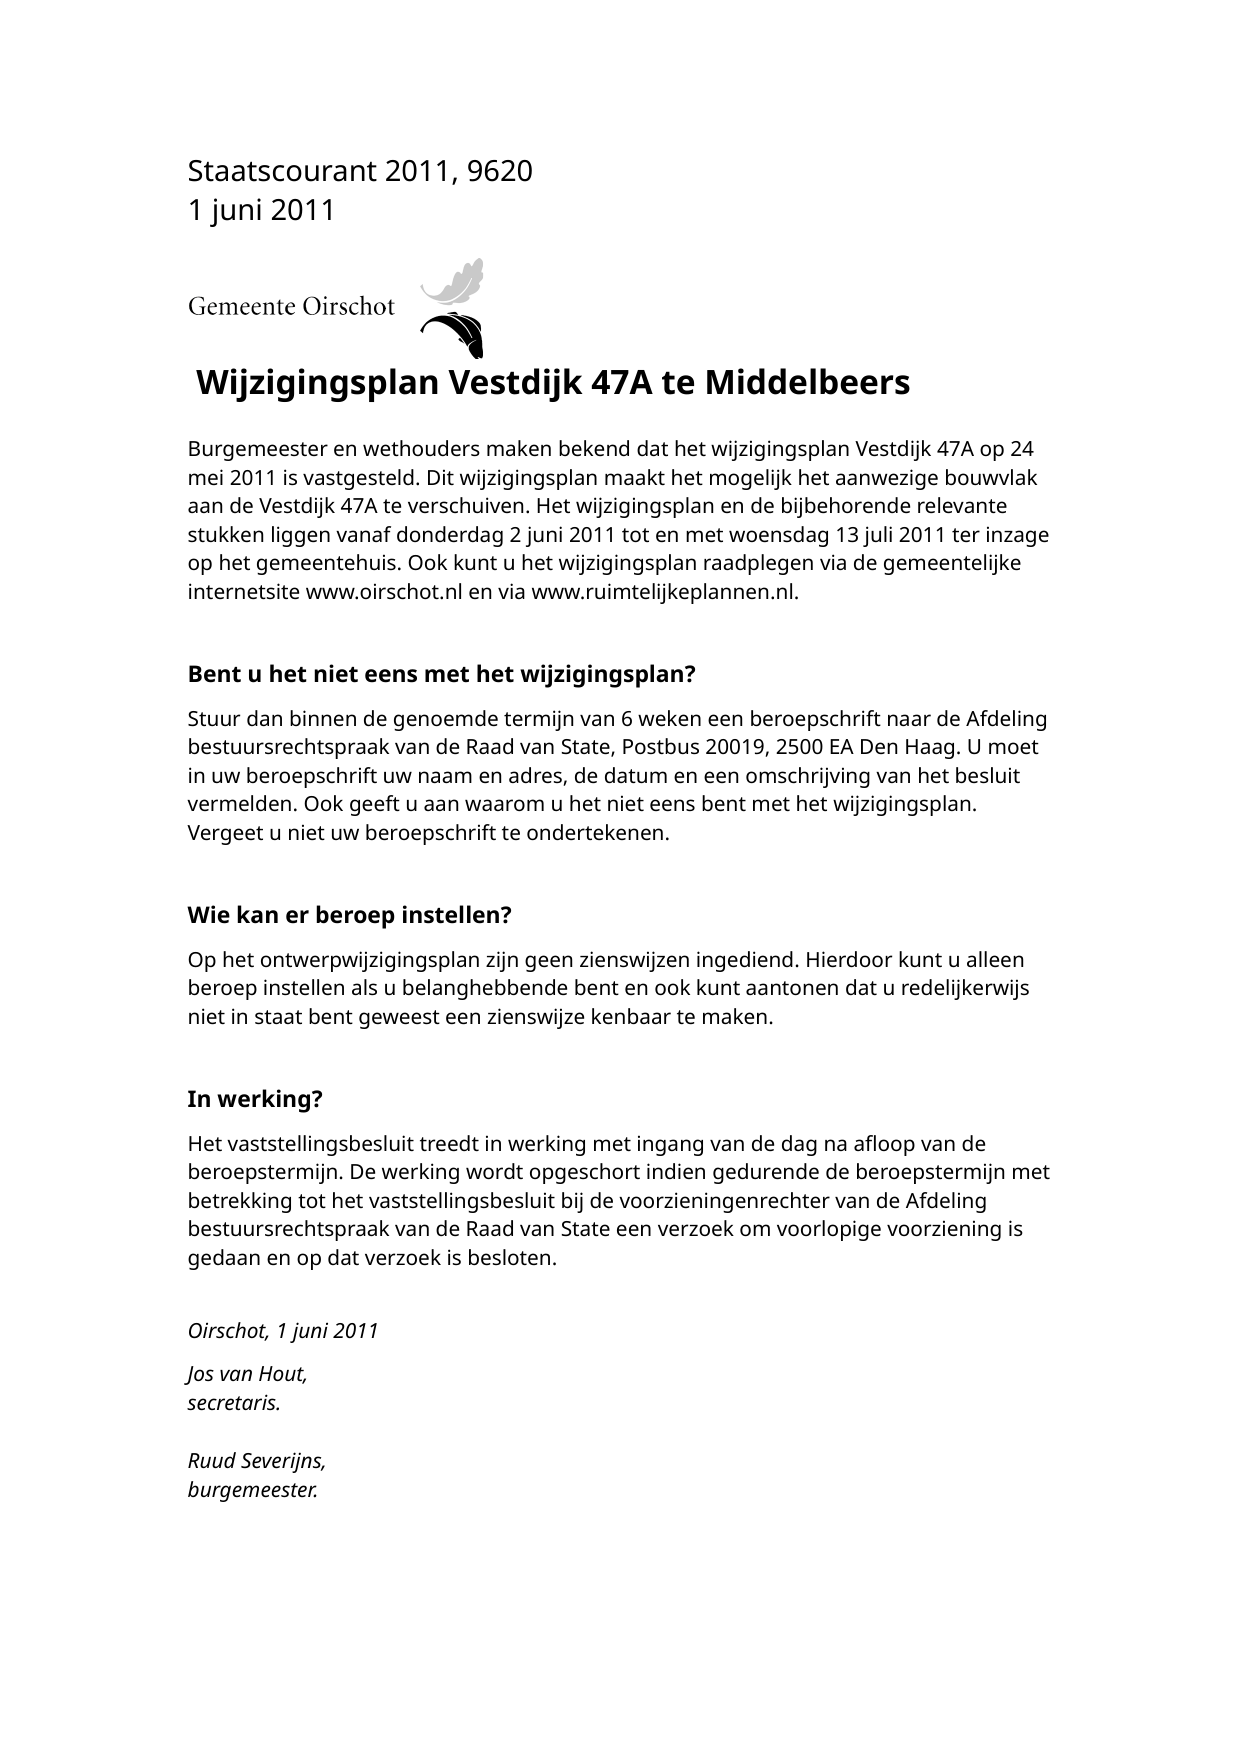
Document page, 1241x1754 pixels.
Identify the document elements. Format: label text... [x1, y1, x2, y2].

text Stuur dan binnen de genoemde termijn van 6 weken een beroepschrift naar de Afdeling bestuursrechtspraak van de Raad van State, Postbus 20019, 2500 EA Den Haag. U moet in uw beroepschrift uw naam en adres, de datum en een omschrijving van het besluit vermelden. Ook geeft u aan waarom u het niet eens bent met het wijzigingsplan. Vergeet u niet uw beroepschrift te ondertekenen. [187, 704, 1053, 846]
text secretaris. [187, 1388, 1053, 1416]
text Burgemeester en wethouders maken bekend dat het wijzigingsplan Vestdijk 47A op 24 mei 2011 is vastgesteld. Dit wijzigingsplan maakt het mogelijk het aanwezige bouwvlak aan de Vestdijk 47A te verschuiven. Het wijzigingsplan en de bijbehorende relevante stukken liggen vanaf donderdag 2 juni 2011 tot en met woensdag 13 juli 2011 ter inzage op het gemeentehuis. Ook kunt u het wijzigingsplan raadplegen via de gemeentelijke internetsite www.oirschot.nl en via www.ruimtelijkeplannen.nl. [187, 434, 1053, 605]
text Jos van Hout, [187, 1359, 1053, 1388]
picture [187, 258, 484, 359]
subtitle In werking? [187, 1083, 1053, 1114]
text burgemeester. [187, 1475, 1053, 1503]
subtitle Bent u het niet eens met het wijzigingsplan? [187, 658, 1053, 689]
text Op het ontwerpwijzigingsplan zijn geen zienswijzen ingediend. Hierdoor kunt u alleen beroep instellen als u belanghebbende bent en ook kunt aantonen dat u redelijkerwijs niet in staat bent geweest een zienswijze kenbaar te maken. [187, 945, 1053, 1030]
subtitle Wie kan er beroep instellen? [187, 899, 1053, 930]
text Het vaststellingsbesluit treedt in werking met ingang van de dag na afloop van de beroepstermijn. De werking wordt opgeschort indien gedurende de beroepstermijn met betrekking tot het vaststellingsbesluit bij de voorzieningenrechter van de Afdeling bestuursrechtspraak van de Raad van State een verzoek om voorlopige voorziening is gedaan en op dat verzoek is besloten. [187, 1129, 1053, 1271]
text Oirschot, 1 juni 2011 [187, 1316, 1053, 1344]
text 1 juni 2011 [187, 190, 1053, 229]
subtitle Wijzigingsplan Vestdijk 47A te Middelbeers [187, 271, 1053, 404]
text Ruud Severijns, [187, 1446, 1053, 1475]
text Staatscourant 2011, 9620 [187, 150, 1053, 190]
